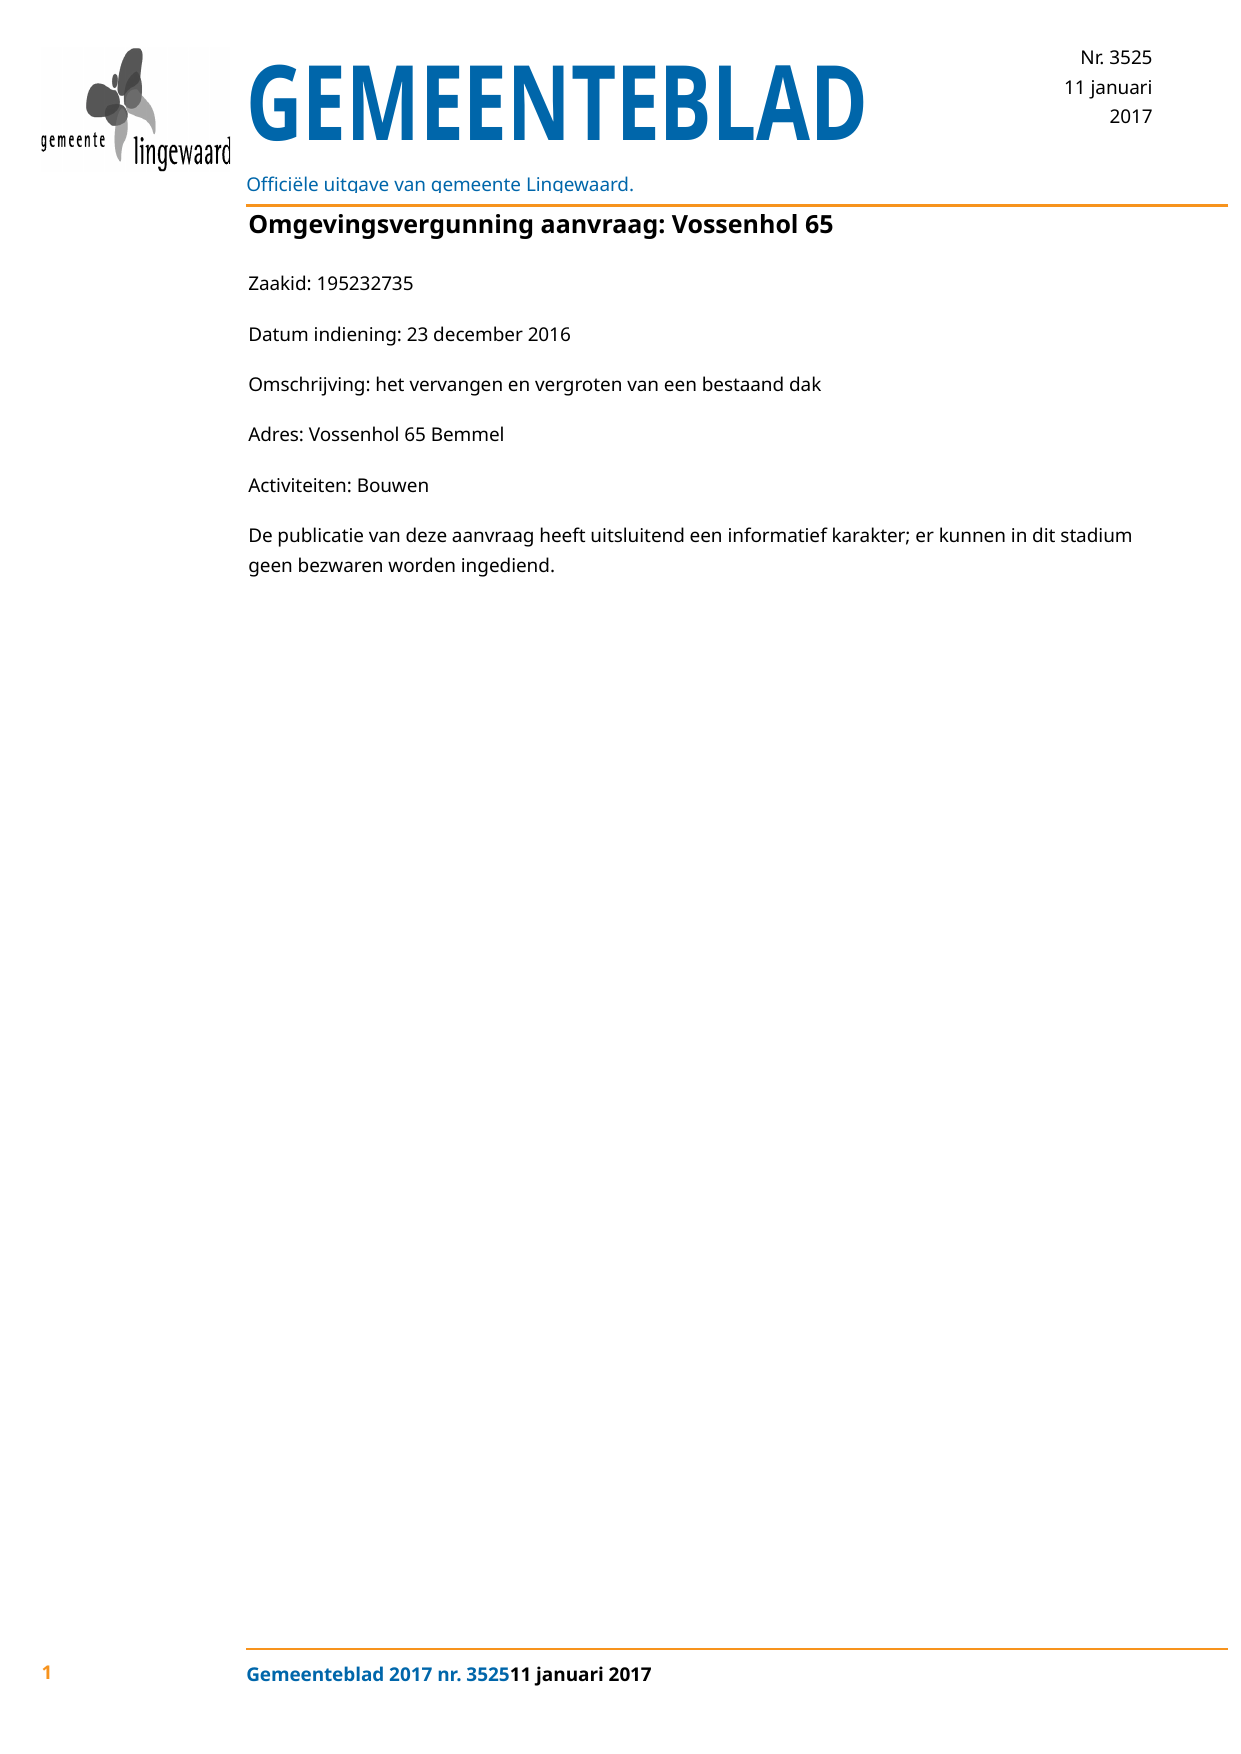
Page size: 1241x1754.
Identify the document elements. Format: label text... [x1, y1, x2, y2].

picture [41, 47, 231, 172]
text Adres: Vossenhol 65 Bemmel [248, 422, 1152, 447]
text Zaakid: 195232735 [248, 270, 1152, 296]
text De publicatie van deze aanvraag heeft uitsluitend een informatief karakter; er kunnen in dit stadium geen bezwaren worden ingediend. [248, 522, 1152, 578]
text Activiteiten: Bouwen [248, 472, 1152, 498]
text Omgevingsvergunning aanvraag: Vossenhol 65 [248, 207, 1152, 241]
text Datum indiening: 23 december 2016 [248, 321, 1152, 346]
text Omschrijving: het vervangen en vergroten van een bestaand dak [248, 371, 1152, 397]
